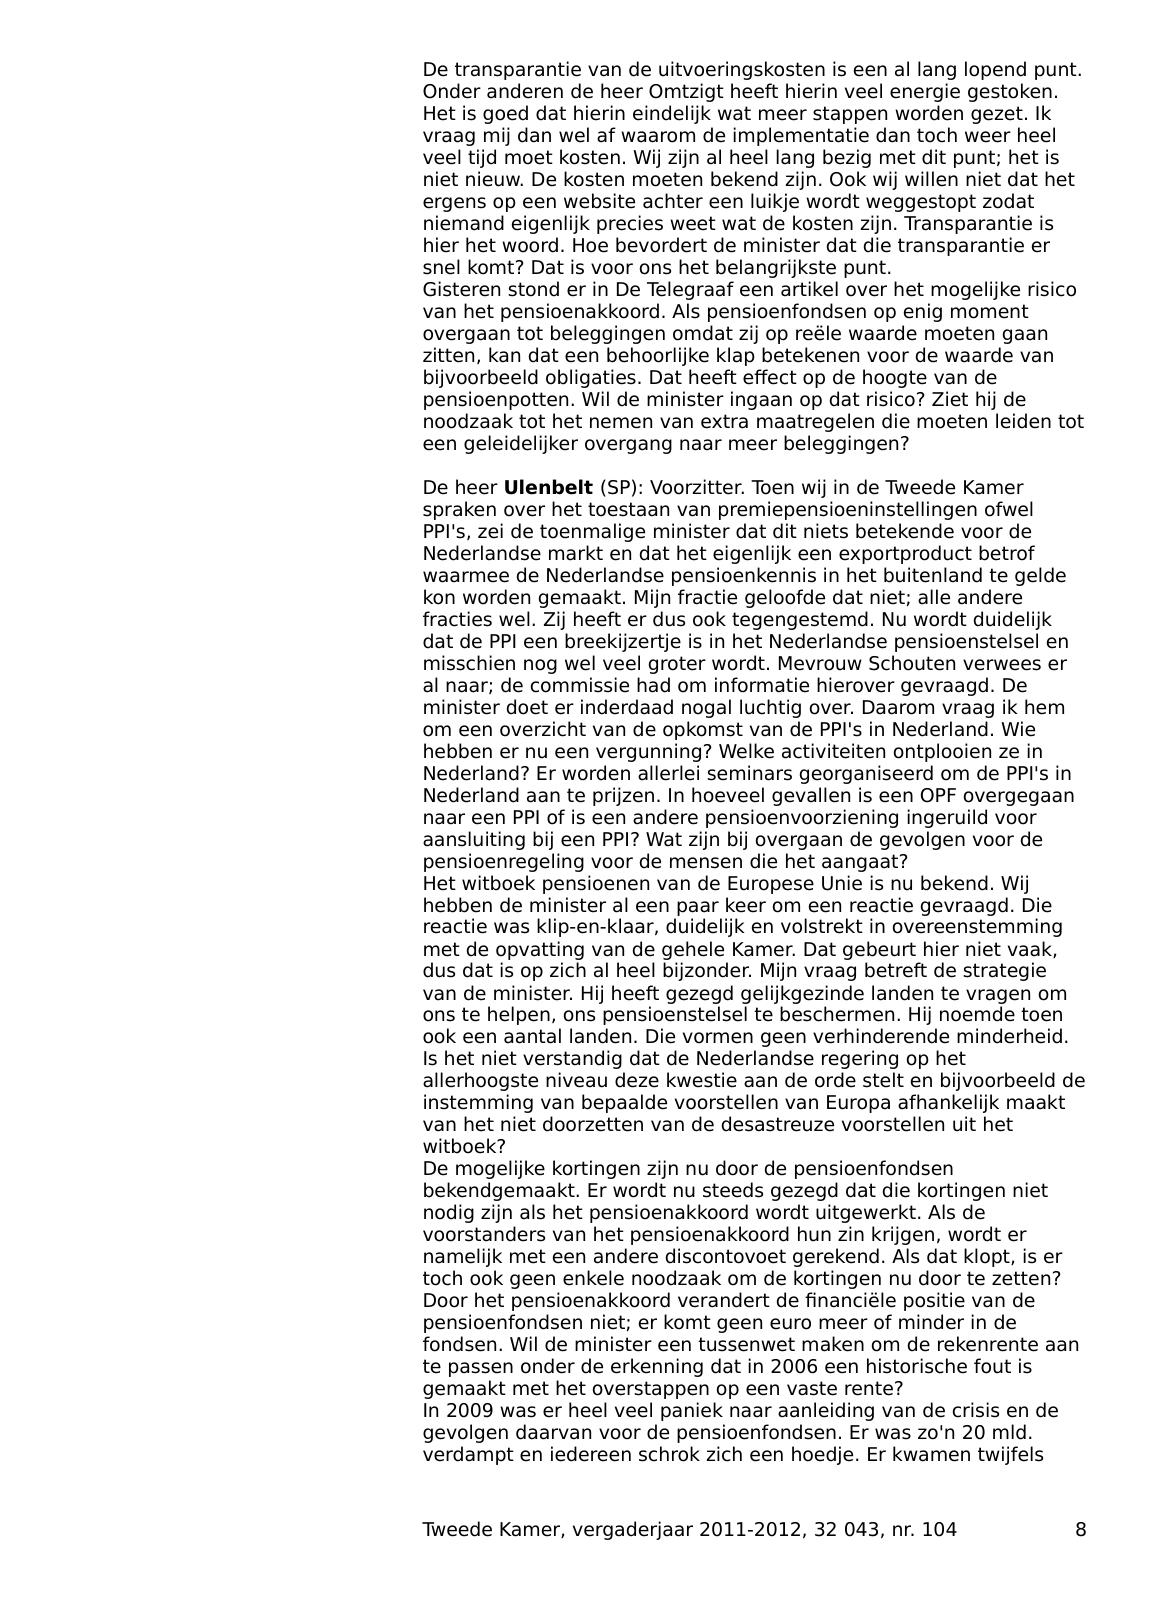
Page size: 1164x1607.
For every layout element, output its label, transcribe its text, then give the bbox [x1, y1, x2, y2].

text De heer Ulenbelt (SP): Voorzitter. Toen wij in de Tweede Kamer spraken over het toestaan van premiepensioeninstellingen ofwel PPI's, zei de toenmalige minister dat dit niets betekende voor de Nederlandse markt en dat het eigenlijk een exportproduct betrof waarmee de Nederlandse pensioenkennis in het buitenland te gelde kon worden gemaakt. Mijn fractie geloofde dat niet; alle andere fracties wel. Zij heeft er dus ook tegengestemd. Nu wordt duidelijk dat de PPI een breekijzertje is in het Nederlandse pensioenstelsel en misschien nog wel veel groter wordt. Mevrouw Schouten verwees er al naar; de commissie had om informatie hierover gevraagd. De minister doet er inderdaad nogal luchtig over. Daarom vraag ik hem om een overzicht van de opkomst van de PPI's in Nederland. Wie hebben er nu een vergunning? Welke activiteiten ontplooien ze in Nederland? Er worden allerlei seminars georganiseerd om de PPI's in Nederland aan te prijzen. In hoeveel gevallen is een OPF overgegaan naar een PPI of is een andere pensioenvoorziening ingeruild voor aansluiting bij een PPI? Wat zijn bij overgaan de gevolgen voor de pensioenregeling voor de mensen die het aangaat? [422, 477, 1087, 872]
text De transparantie van de uitvoeringskosten is een al lang lopend punt. Onder anderen de heer Omtzigt heeft hierin veel energie gestoken. Het is goed dat hierin eindelijk wat meer stappen worden gezet. Ik vraag mij dan wel af waarom de implementatie dan toch weer heel veel tijd moet kosten. Wij zijn al heel lang bezig met dit punt; het is niet nieuw. De kosten moeten bekend zijn. Ook wij willen niet dat het ergens op een website achter een luikje wordt weggestopt zodat niemand eigenlijk precies weet wat de kosten zijn. Transparantie is hier het woord. Hoe bevordert de minister dat die transparantie er snel komt? Dat is voor ons het belangrijkste punt. [422, 59, 1087, 279]
text De mogelijke kortingen zijn nu door de pensioenfondsen bekendgemaakt. Er wordt nu steeds gezegd dat die kortingen niet nodig zijn als het pensioenakkoord wordt uitgewerkt. Als de voorstanders van het pensioenakkoord hun zin krijgen, wordt er namelijk met een andere discontovoet gerekend. Als dat klopt, is er toch ook geen enkele noodzaak om de kortingen nu door te zetten? Door het pensioenakkoord verandert de financiële positie van de pensioenfondsen niet; er komt geen euro meer of minder in de fondsen. Wil de minister een tussenwet maken om de rekenrente aan te passen onder de erkenning dat in 2006 een historische fout is gemaakt met het overstappen op een vaste rente? [422, 1158, 1087, 1400]
text Het witboek pensioenen van de Europese Unie is nu bekend. Wij hebben de minister al een paar keer om een reactie gevraagd. Die reactie was klip-en-klaar, duidelijk en volstrekt in overeenstemming met de opvatting van de gehele Kamer. Dat gebeurt hier niet vaak, dus dat is op zich al heel bijzonder. Mijn vraag betreft de strategie van de minister. Hij heeft gezegd gelijkgezinde landen te vragen om ons te helpen, ons pensioenstelsel te beschermen. Hij noemde toen ook een aantal landen. Die vormen geen verhinderende minderheid. Is het niet verstandig dat de Nederlandse regering op het allerhoogste niveau deze kwestie aan de orde stelt en bijvoorbeeld de instemming van bepaalde voorstellen van Europa afhankelijk maakt van het niet doorzetten van de desastreuze voorstellen uit het witboek? [422, 872, 1087, 1158]
text Gisteren stond er in De Telegraaf een artikel over het mogelijke risico van het pensioenakkoord. Als pensioenfondsen op enig moment overgaan tot beleggingen omdat zij op reële waarde moeten gaan zitten, kan dat een behoorlijke klap betekenen voor de waarde van bijvoorbeeld obligaties. Dat heeft effect op de hoogte van de pensioenpotten. Wil de minister ingaan op dat risico? Ziet hij de noodzaak tot het nemen van extra maatregelen die moeten leiden tot een geleidelijker overgang naar meer beleggingen? [422, 279, 1087, 455]
text In 2009 was er heel veel paniek naar aanleiding van de crisis en de gevolgen daarvan voor de pensioenfondsen. Er was zo'n 20 mld. verdampt en iedereen schrok zich een hoedje. Er kwamen twijfels [422, 1400, 1087, 1466]
